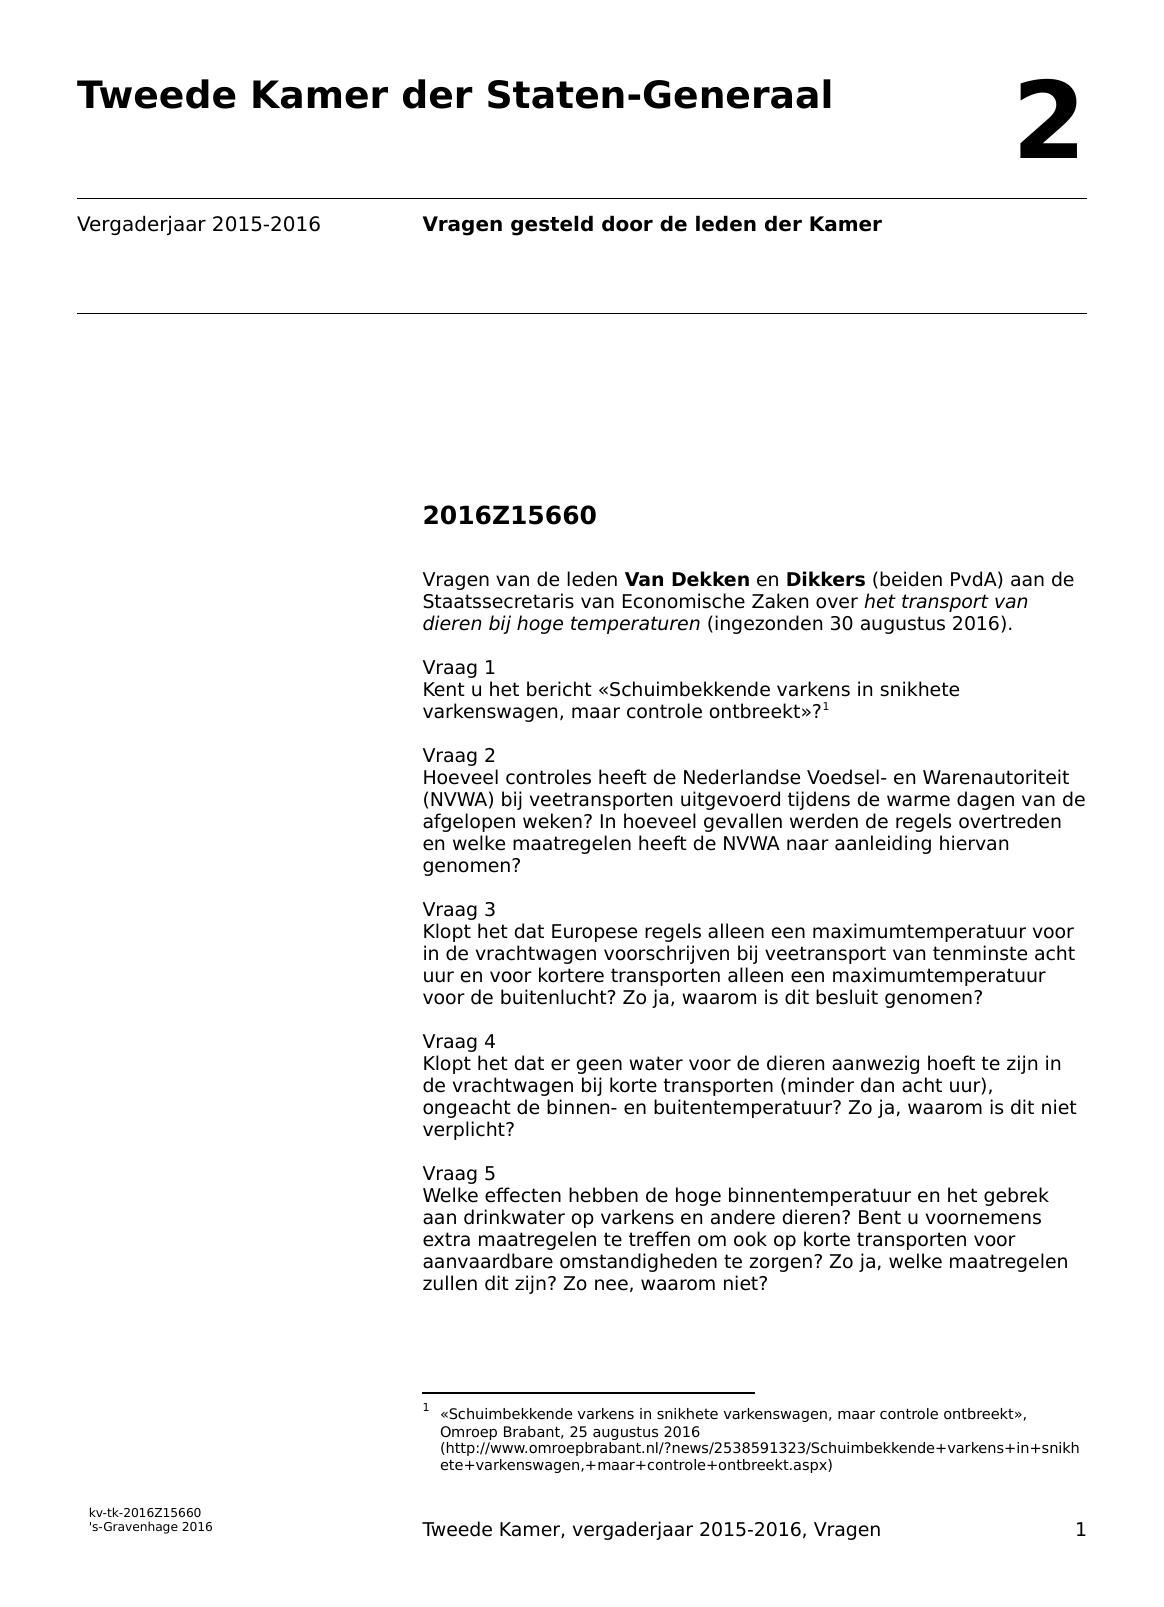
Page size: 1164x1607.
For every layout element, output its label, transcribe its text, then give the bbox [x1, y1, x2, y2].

table_header Tweede Kamer der Staten-Generaal [77, 59, 886, 198]
text Vragen van de leden Van Dekken en Dikkers (beiden PvdA) aan de Staatssecretaris van Economische Zaken over het transport van dieren bij hoge temperaturen (ingezonden 30 augustus 2016). [422, 569, 1087, 635]
table_header 2 [886, 59, 1087, 198]
text Hoeveel controles heeft de Nederlandse Voedsel- en Warenautoriteit (NVWA) bij veetransporten uitgevoerd tijdens de warme dagen van de afgelopen weken? In hoeveel gevallen werden de regels overtreden en welke maatregelen heeft de NVWA naar aanleiding hiervan genomen? [422, 767, 1087, 877]
text 's-Gravenhage 2016 [88, 1520, 323, 1534]
text Welke effecten hebben de hoge binnentemperatuur en het gebrek aan drinkwater op varkens en andere dieren? Bent u voornemens extra maatregelen te treffen om ook op korte transporten voor aanvaardbare omstandigheden te zorgen? Zo ja, welke maatregelen zullen dit zijn? Zo nee, waarom niet? [422, 1185, 1087, 1295]
text Klopt het dat er geen water voor de dieren aanwezig hoeft te zijn in de vrachtwagen bij korte transporten (minder dan acht uur), ongeacht de binnen- en buitentemperatuur? Zo ja, waarom is dit niet verplicht? [422, 1053, 1087, 1141]
text «Schuimbekkende varkens in snikhete varkenswagen, maar controle ontbreekt», Omroep Brabant, 25 augustus 2016 (http://www.omroepbrabant.nl/?news/2538591323/Schuimbekkende+varkens+in+snikhete+varkenswagen,+maar+controle+ontbreekt.aspx) [422, 1402, 1087, 1474]
text 2016Z15660 [422, 501, 1087, 531]
text kv-tk-2016Z15660 [88, 1506, 323, 1520]
table_cell Vergaderjaar 2015-2016 [77, 199, 422, 313]
text Vraag 3 [422, 899, 1087, 921]
text Vraag 4 [422, 1031, 1087, 1053]
text Vraag 5 [422, 1163, 1087, 1185]
table_cell Vragen gesteld door de leden der Kamer [422, 199, 1087, 313]
text Vraag 2 [422, 745, 1087, 767]
text Klopt het dat Europese regels alleen een maximumtemperatuur voor in de vrachtwagen voorschrijven bij veetransport van tenminste acht uur en voor kortere transporten alleen een maximumtemperatuur voor de buitenlucht? Zo ja, waarom is dit besluit genomen? [422, 921, 1087, 1009]
text Kent u het bericht «Schuimbekkende varkens in snikhete varkenswagen, maar controle ontbreekt»? [422, 679, 1087, 723]
text Vraag 1 [422, 657, 1087, 679]
